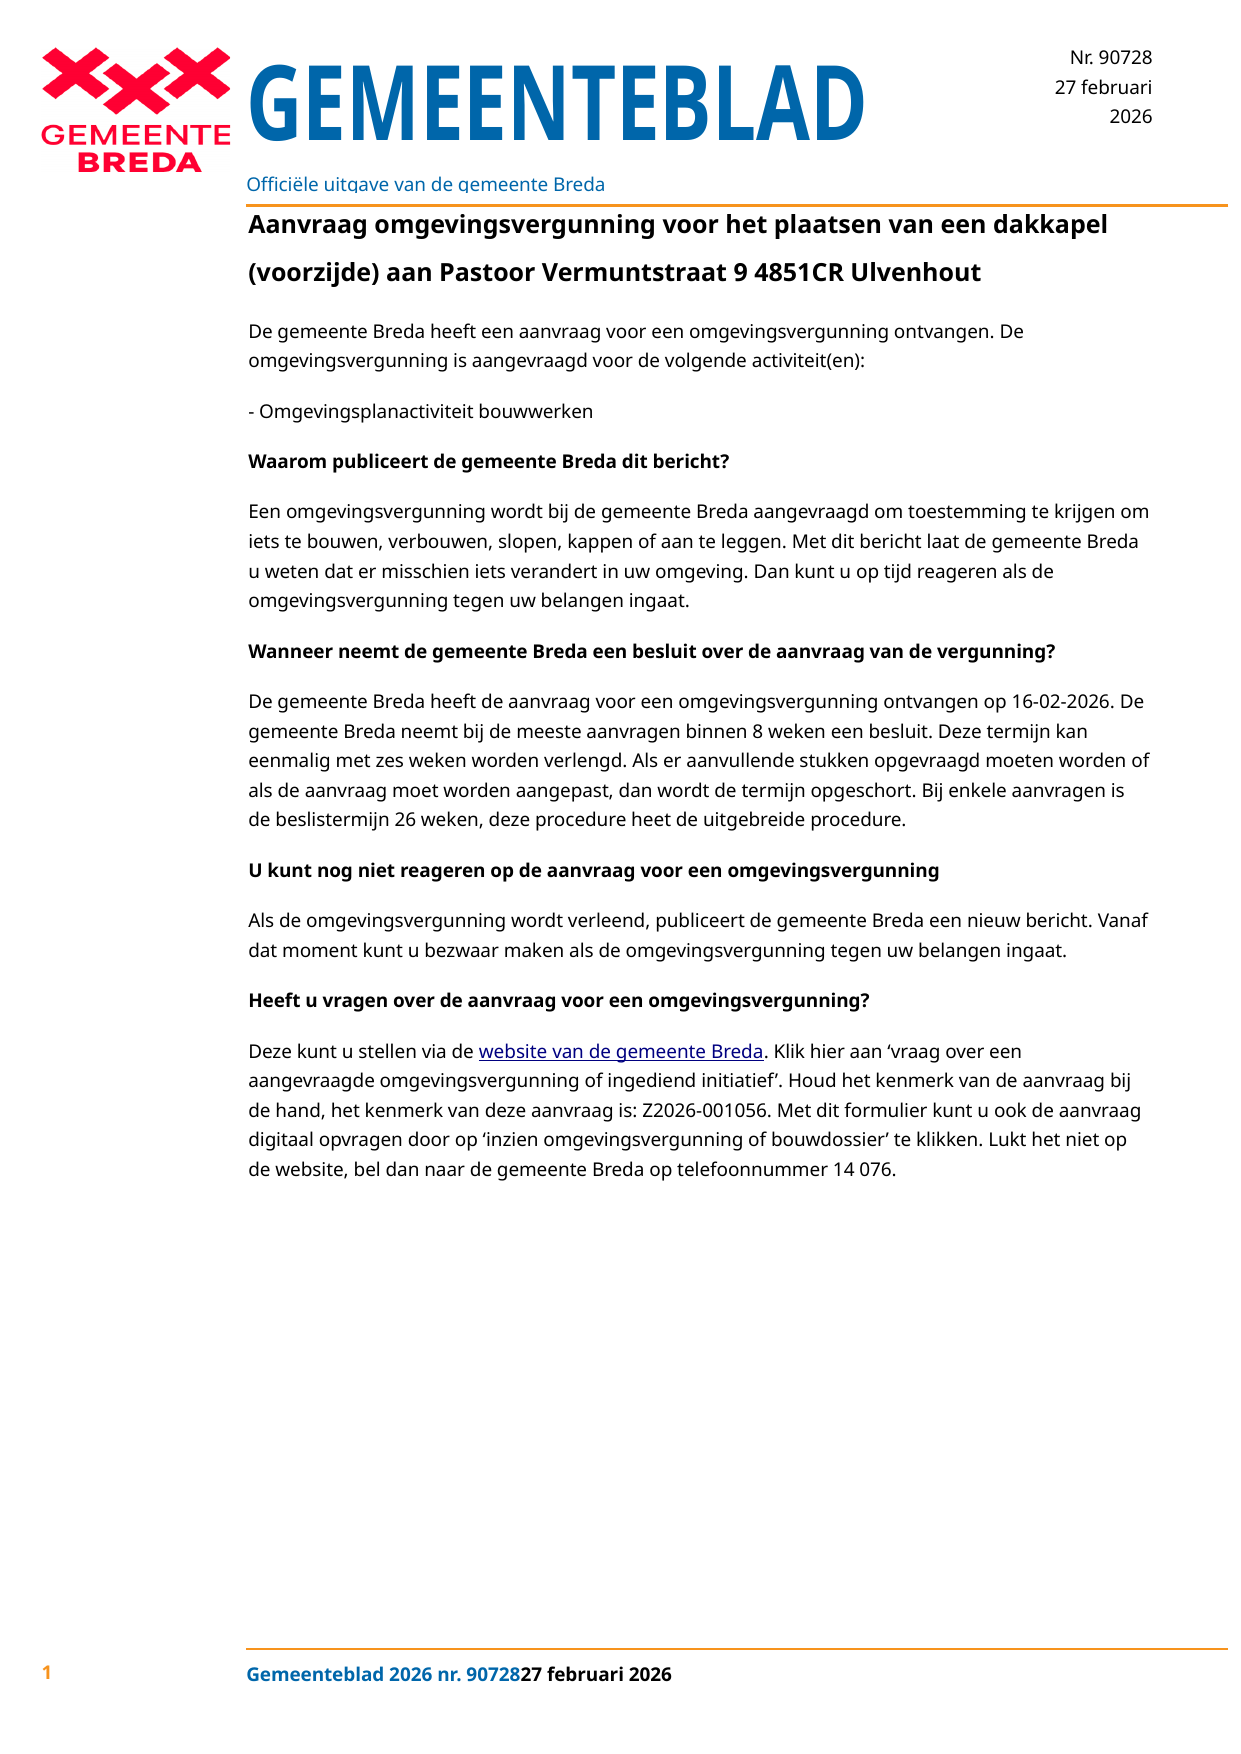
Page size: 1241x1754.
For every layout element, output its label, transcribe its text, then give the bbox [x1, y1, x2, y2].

text De gemeente Breda heeft een aanvraag voor een omgevingsvergunning ontvangen. De omgevingsvergunning is aangevraagd voor de volgende activiteit(en): [248, 318, 1152, 373]
text Waarom publiceert de gemeente Breda dit bericht? [248, 448, 1152, 474]
text De gemeente Breda heeft de aanvraag voor een omgevingsvergunning ontvangen op 16-02-2026. De gemeente Breda neemt bij de meeste aanvragen binnen 8 weken een besluit. Deze termijn kan eenmalig met zes weken worden verlengd. Als er aanvullende stukken opgevraagd moeten worden of als de aanvraag moet worden aangepast, dan wordt de termijn opgeschort. Bij enkele aanvragen is de beslistermijn 26 weken, deze procedure heet de uitgebreide procedure. [248, 688, 1152, 832]
picture [41, 47, 231, 172]
text Een omgevingsvergunning wordt bij de gemeente Breda aangevraagd om toestemming te krijgen om iets te bouwen, verbouwen, slopen, kappen of aan te leggen. Met dit bericht laat de gemeente Breda u weten dat er misschien iets verandert in uw omgeving. Dan kunt u op tijd reageren als de omgevingsvergunning tegen uw belangen ingaat. [248, 499, 1152, 613]
text Deze kunt u stellen via de website van de gemeente Breda. Klik hier aan ‘vraag over een aangevraagde omgevingsvergunning of ingediend initiatief’. Houd het kenmerk van de aanvraag bij de hand, het kenmerk van deze aanvraag is: Z2026-001056. Met dit formulier kunt u ook de aanvraag digitaal opvragen door op ‘inzien omgevingsvergunning of bouwdossier’ te klikken. Lukt het niet op de website, bel dan naar de gemeente Breda op telefoonnummer 14 076. [248, 1038, 1152, 1182]
text Wanneer neemt de gemeente Breda een besluit over de aanvraag van de vergunning? [248, 638, 1152, 664]
text Aanvraag omgevingsvergunning voor het plaatsen van een dakkapel (voorzijde) aan Pastoor Vermuntstraat 9 4851CR Ulvenhout [248, 207, 1152, 288]
text - Omgevingsplanactiviteit bouwwerken [248, 398, 1152, 424]
text U kunt nog niet reageren op de aanvraag voor een omgevingsvergunning [248, 857, 1152, 883]
text Als de omgevingsvergunning wordt verleend, publiceert de gemeente Breda een nieuw bericht. Vanaf dat moment kunt u bezwaar maken als de omgevingsvergunning tegen uw belangen ingaat. [248, 907, 1152, 963]
text Heeft u vragen over de aanvraag voor een omgevingsvergunning? [248, 987, 1152, 1013]
